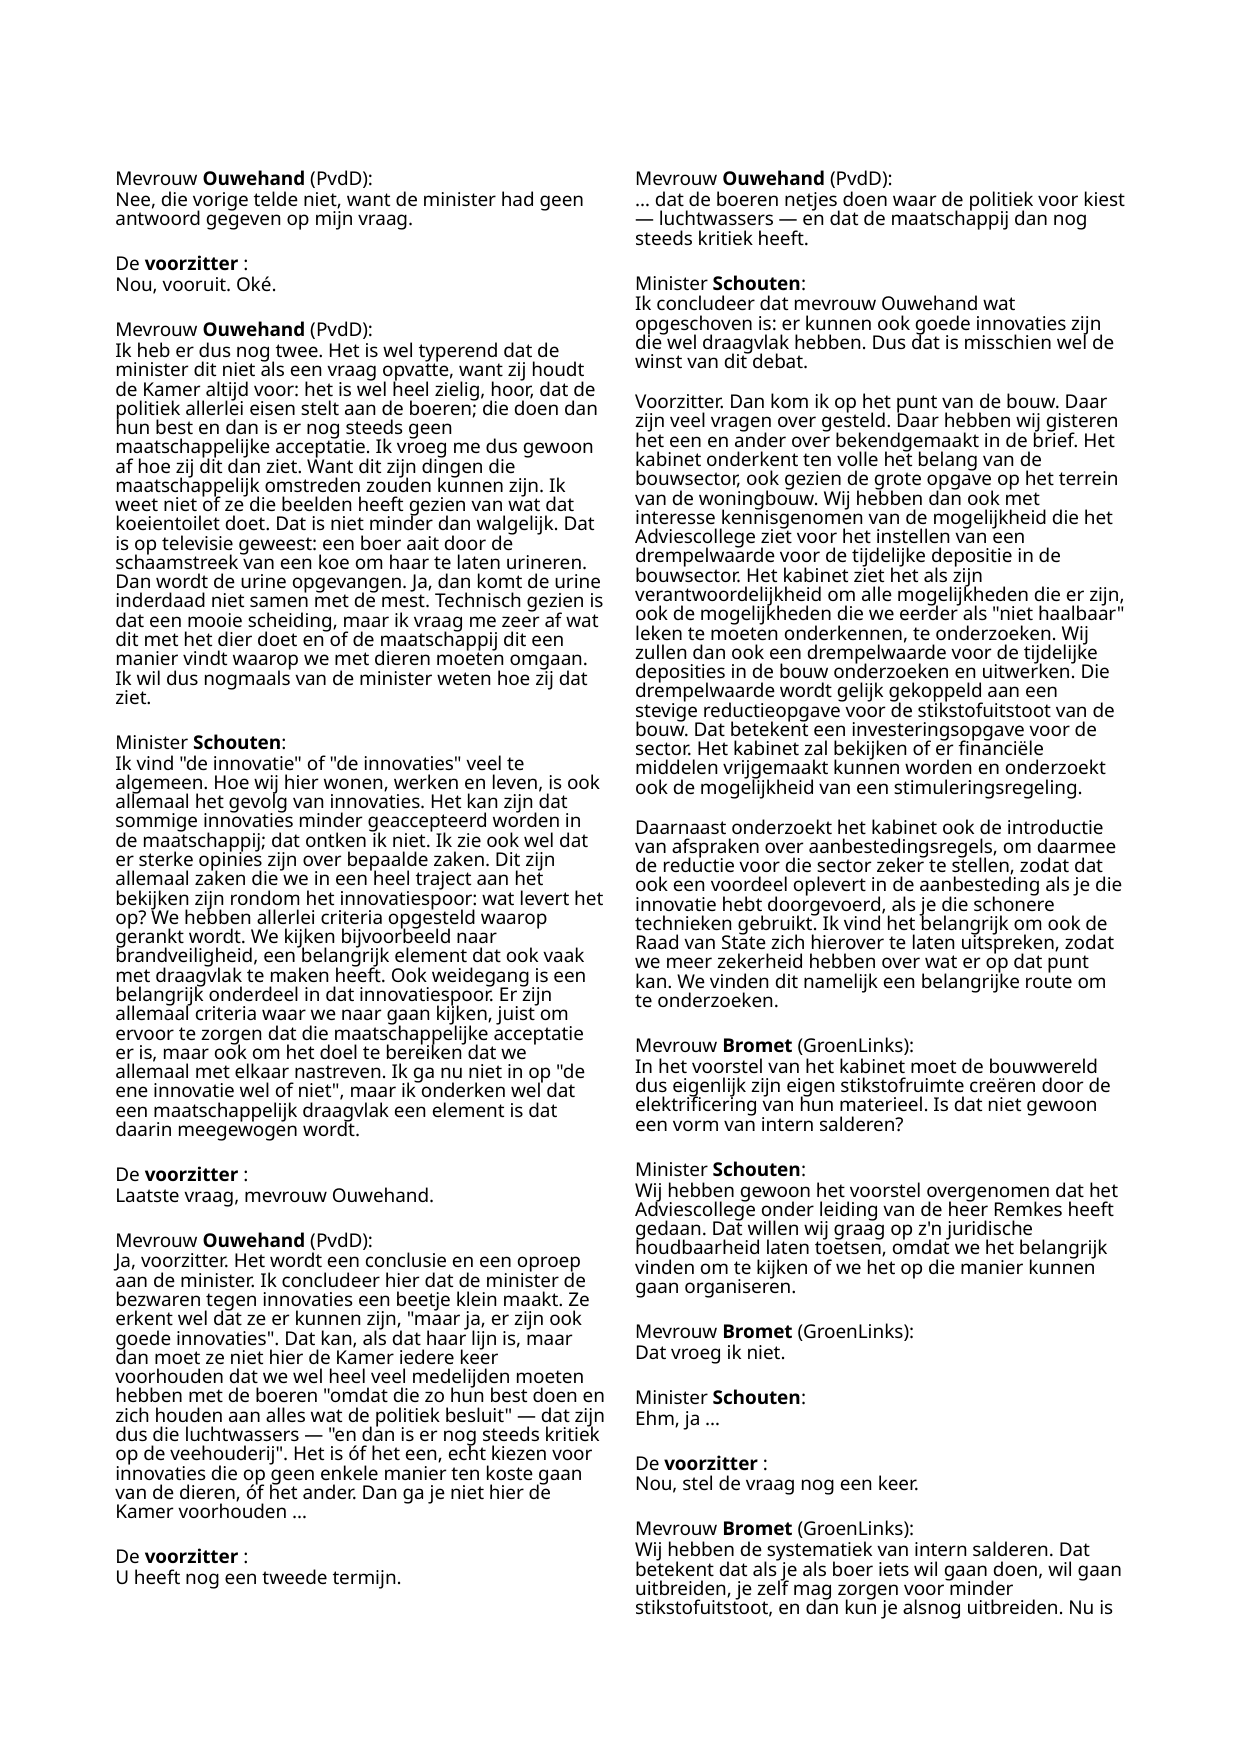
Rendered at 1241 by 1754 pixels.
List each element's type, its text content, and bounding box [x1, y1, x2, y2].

text Nee, die vorige telde niet, want de minister had geen antwoord gegeven op mijn vraag. [115, 191, 605, 229]
text Mevrouw Ouwehand (PvdD): [115, 316, 605, 342]
text Minister Schouten: [635, 270, 1125, 295]
text Mevrouw Bromet (GroenLinks): [635, 1318, 1125, 1344]
text Mevrouw Bromet (GroenLinks): [635, 1032, 1125, 1058]
text Mevrouw Ouwehand (PvdD): [115, 165, 605, 191]
text Mevrouw Bromet (GroenLinks): [635, 1516, 1125, 1541]
text Dat vroeg ik niet. [635, 1344, 1125, 1363]
text Mevrouw Ouwehand (PvdD): [115, 1227, 605, 1252]
text U heeft nog een tweede termijn. [115, 1569, 605, 1588]
text Wij hebben de systematiek van intern salderen. Dat betekent dat als je als boer iets wil gaan doen, wil gaan uitbreiden, je zelf mag zorgen voor minder stikstofuitstoot, en dan kun je alsnog uitbreiden. Nu is [635, 1541, 1125, 1618]
text Voorzitter. Dan kom ik op het punt van de bouw. Daar zijn veel vragen over gesteld. Daar hebben wij gisteren het een en ander over bekendgemaakt in de brief. Het kabinet onderkent ten volle het belang van de bouwsector, ook gezien de grote opgave op het terrein van de woningbouw. Wij hebben dan ook met interesse kennisgenomen van de mogelijkheid die het Adviescollege ziet voor het instellen van een drempelwaarde voor de tijdelijke depositie in de bouwsector. Het kabinet ziet het als zijn verantwoordelijkheid om alle mogelijkheden die er zijn, ook de mogelijkheden die we eerder als "niet haalbaar" leken te moeten onderkennen, te onderzoeken. Wij zullen dan ook een drempelwaarde voor de tijdelijke deposities in de bouw onderzoeken en uitwerken. Die drempelwaarde wordt gelijk gekoppeld aan een stevige reductieopgave voor de stikstofuitstoot van de bouw. Dat betekent een investeringsopgave voor de sector. Het kabinet zal bekijken of er financiële middelen vrijgemaakt kunnen worden en onderzoekt ook de mogelijkheid van een stimuleringsregeling. [635, 393, 1125, 798]
text Ik vind "de innovatie" of "de innovaties" veel te algemeen. Hoe wij hier wonen, werken en leven, is ook allemaal het gevolg van innovaties. Het kan zijn dat sommige innovaties minder geaccepteerd worden in de maatschappij; dat ontken ik niet. Ik zie ook wel dat er sterke opinies zijn over bepaalde zaken. Dit zijn allemaal zaken die we in een heel traject aan het bekijken zijn rondom het innovatiespoor: wat levert het op? We hebben allerlei criteria opgesteld waarop gerankt wordt. We kijken bijvoorbeeld naar brandveiligheid, een belangrijk element dat ook vaak met draagvlak te maken heeft. Ook weidegang is een belangrijk onderdeel in dat innovatiespoor. Er zijn allemaal criteria waar we naar gaan kijken, juist om ervoor te zorgen dat die maatschappelijke acceptatie er is, maar ook om het doel te bereiken dat we allemaal met elkaar nastreven. Ik ga nu niet in op "de ene innovatie wel of niet", maar ik onderken wel dat een maatschappelijk draagvlak een element is dat daarin meegewogen wordt. [115, 755, 605, 1140]
text Minister Schouten: [635, 1384, 1125, 1409]
text Ik heb er dus nog twee. Het is wel typerend dat de minister dit niet als een vraag opvatte, want zij houdt de Kamer altijd voor: het is wel heel zielig, hoor, dat de politiek allerlei eisen stelt aan de boeren; die doen dan hun best en dan is er nog steeds geen maatschappelijke acceptatie. Ik vroeg me dus gewoon af hoe zij dit dan ziet. Want dit zijn dingen die maatschappelijk omstreden zouden kunnen zijn. Ik weet niet of ze die beelden heeft gezien van wat dat koeientoilet doet. Dat is niet minder dan walgelijk. Dat is op televisie geweest: een boer aait door de schaamstreek van een koe om haar te laten urineren. Dan wordt de urine opgevangen. Ja, dan komt de urine inderdaad niet samen met de mest. Technisch gezien is dat een mooie scheiding, maar ik vraag me zeer af wat dit met het dier doet en of de maatschappij dit een manier vindt waarop we met dieren moeten omgaan. Ik wil dus nogmaals van de minister weten hoe zij dat ziet. [115, 342, 605, 708]
text Minister Schouten: [635, 1156, 1125, 1182]
text Mevrouw Ouwehand (PvdD): [635, 165, 1125, 191]
text Wij hebben gewoon het voorstel overgenomen dat het Adviescollege onder leiding van de heer Remkes heeft gedaan. Dat willen wij graag op z'n juridische houdbaarheid laten toetsen, omdat we het belangrijk vinden om te kijken of we het op die manier kunnen gaan organiseren. [635, 1182, 1125, 1297]
text Laatste vraag, mevrouw Ouwehand. [115, 1187, 605, 1206]
text Nou, vooruit. Oké. [115, 276, 605, 295]
text Daarnaast onderzoekt het kabinet ook de introductie van afspraken over aanbestedingsregels, om daarmee de reductie voor die sector zeker te stellen, zodat dat ook een voordeel oplevert in de aanbesteding als je die innovatie hebt doorgevoerd, als je die schonere technieken gebruikt. Ik vind het belangrijk om ook de Raad van State zich hierover te laten uitspreken, zodat we meer zekerheid hebben over wat er op dat punt kan. We vinden dit namelijk een belangrijke route om te onderzoeken. [635, 819, 1125, 1011]
text De voorzitter : [115, 1543, 605, 1569]
text In het voorstel van het kabinet moet de bouwwereld dus eigenlijk zijn eigen stikstofruimte creëren door de elektrificering van hun materieel. Is dat niet gewoon een vorm van intern salderen? [635, 1058, 1125, 1135]
text … dat de boeren netjes doen waar de politiek voor kiest — luchtwassers — en dat de maatschappij dan nog steeds kritiek heeft. [635, 191, 1125, 249]
text Ik concludeer dat mevrouw Ouwehand wat opgeschoven is: er kunnen ook goede innovaties zijn die wel draagvlak hebben. Dus dat is misschien wel de winst van dit debat. [635, 295, 1125, 372]
text De voorzitter : [115, 250, 605, 276]
text De voorzitter : [635, 1450, 1125, 1475]
text Nou, stel de vraag nog een keer. [635, 1475, 1125, 1495]
text Ehm, ja … [635, 1409, 1125, 1429]
text Ja, voorzitter. Het wordt een conclusie en een oproep aan de minister. Ik concludeer hier dat de minister de bezwaren tegen innovaties een beetje klein maakt. Ze erkent wel dat ze er kunnen zijn, "maar ja, er zijn ook goede innovaties". Dat kan, als dat haar lijn is, maar dan moet ze niet hier de Kamer iedere keer voorhouden dat we wel heel veel medelijden moeten hebben met de boeren "omdat die zo hun best doen en zich houden aan alles wat de politiek besluit" — dat zijn dus die luchtwassers — "en dan is er nog steeds kritiek op de veehouderij". Het is óf het een, echt kiezen voor innovaties die op geen enkele manier ten koste gaan van de dieren, óf het ander. Dan ga je niet hier de Kamer voorhouden … [115, 1252, 605, 1522]
text De voorzitter : [115, 1161, 605, 1187]
text Minister Schouten: [115, 729, 605, 755]
